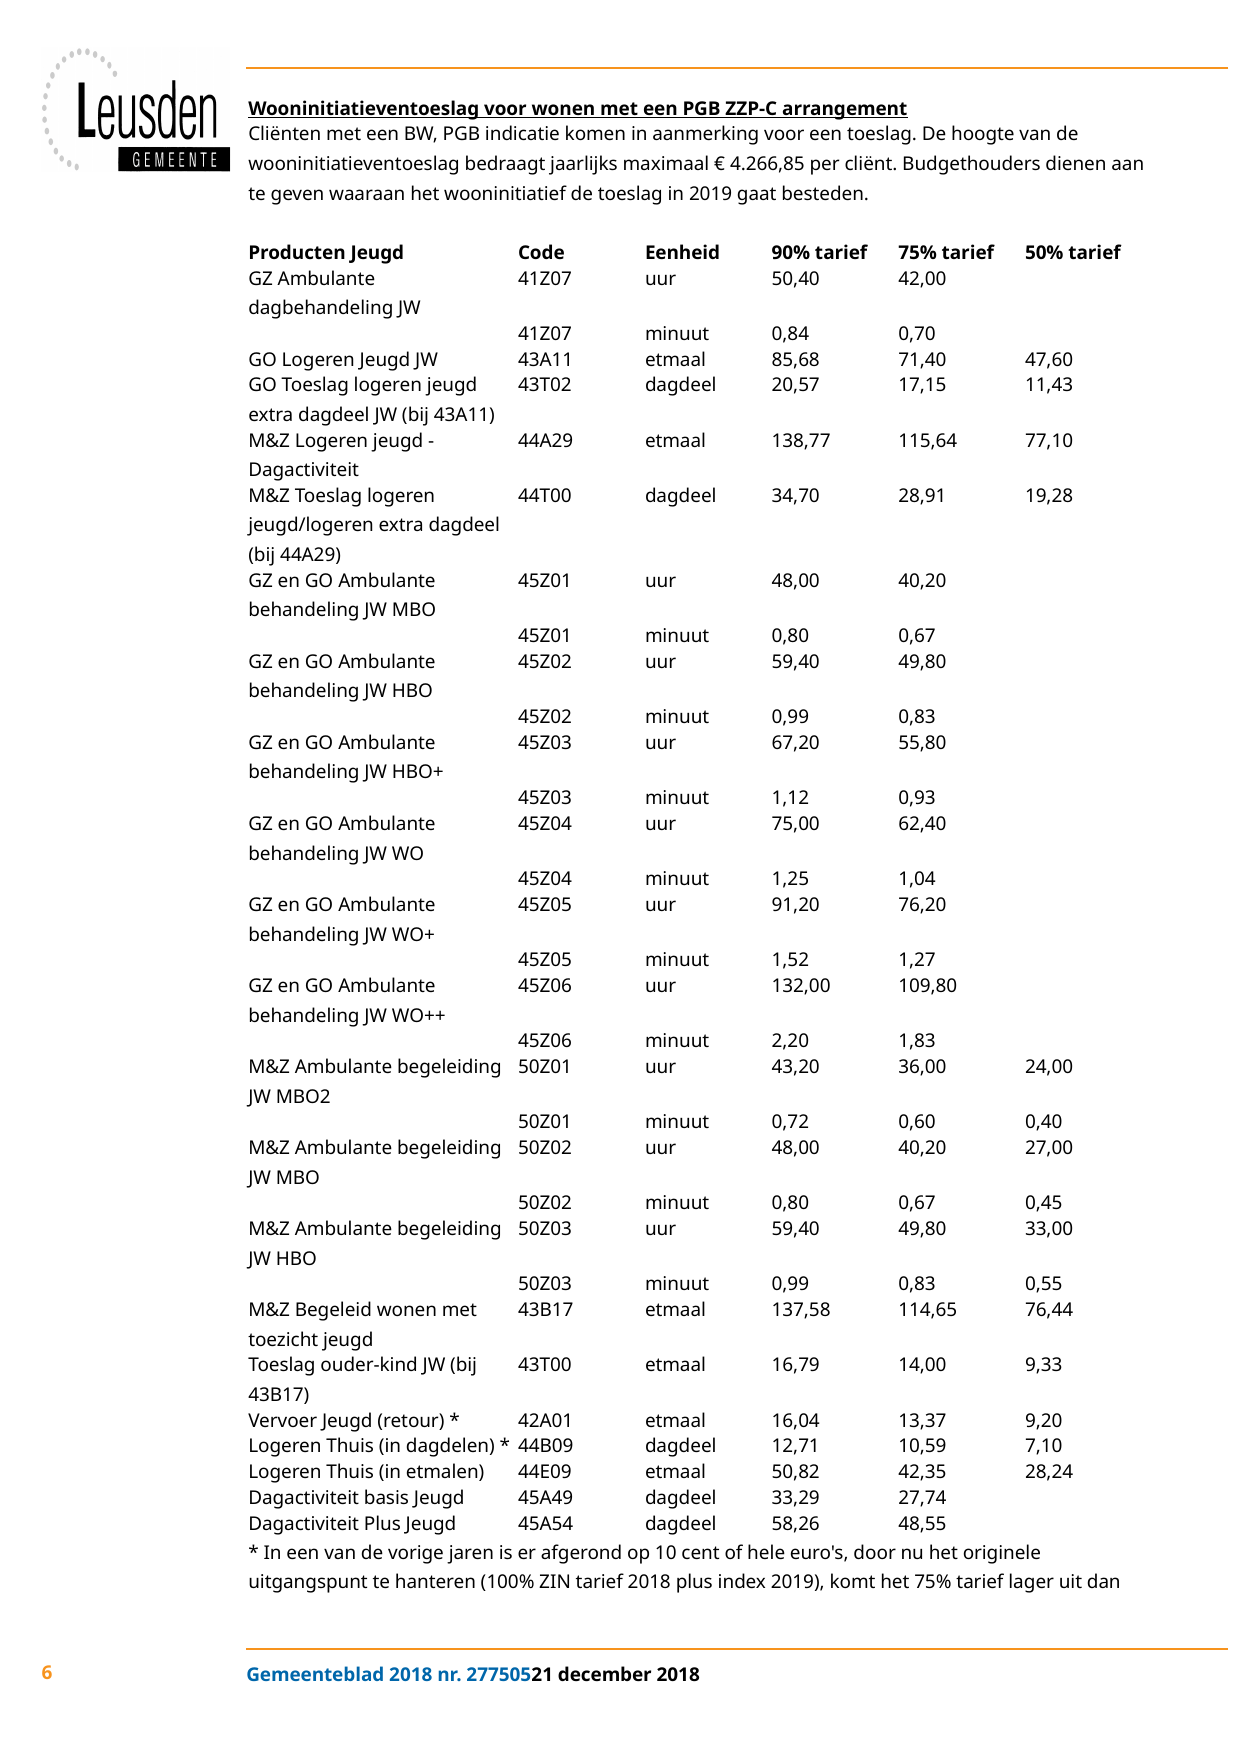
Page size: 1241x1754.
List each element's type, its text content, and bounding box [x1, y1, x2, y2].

table_cell 109,80 [898, 972, 1025, 1027]
table_cell 0,67 [898, 622, 1025, 648]
table_cell 1,83 [898, 1028, 1025, 1053]
table_cell 85,68 [771, 346, 898, 371]
table_cell M&Z Ambulante begeleiding JW MBO [248, 1134, 518, 1189]
table_cell GO Toeslag logeren jeugd extra dagdeel JW (bij 43A11) [248, 371, 518, 427]
table_cell GO Logeren Jeugd JW [248, 346, 518, 371]
table_cell etmaal [645, 1407, 771, 1433]
table_cell uur [645, 1134, 771, 1189]
table_cell 42A01 [518, 1407, 645, 1433]
table_cell [248, 1109, 518, 1134]
table_cell 45Z01 [518, 622, 645, 648]
table_cell uur [645, 972, 771, 1027]
text * In een van de vorige jaren is er afgerond op 10 cent of hele euro's, door nu het originele uitgangspunt te hanteren (100% ZIN tarief 2018 plus index 2019), komt het 75% tarief lager uit dan [248, 1539, 1152, 1594]
table_cell [1025, 320, 1152, 346]
table_cell 27,74 [898, 1484, 1025, 1510]
table_cell 16,04 [771, 1407, 898, 1433]
table_cell M&Z Toeslag logeren jeugd/logeren extra dagdeel (bij 44A29) [248, 482, 518, 567]
table_cell [1025, 1484, 1152, 1510]
table_cell 48,00 [771, 1134, 898, 1189]
table_cell 12,71 [771, 1433, 898, 1458]
table_cell minuut [645, 622, 771, 648]
table_cell [248, 1028, 518, 1053]
table_cell 0,67 [898, 1190, 1025, 1215]
table_cell 0,84 [771, 320, 898, 346]
table_cell 43T00 [518, 1352, 645, 1407]
table_cell 36,00 [898, 1053, 1025, 1108]
table_cell 62,40 [898, 810, 1025, 865]
table_cell 41Z07 [518, 265, 645, 320]
table_cell minuut [645, 703, 771, 729]
table_cell 55,80 [898, 729, 1025, 784]
table_cell 59,40 [771, 1215, 898, 1271]
table_cell minuut [645, 784, 771, 810]
text Cliënten met een BW, PGB indicatie komen in aanmerking voor een toeslag. De hoogte van de wooninitiatieventoeslag bedraagt jaarlijks maximaal € 4.266,85 per cliënt. Budgethouders dienen aan te geven waaraan het wooninitiatief de toeslag in 2019 gaat besteden. [248, 121, 1152, 205]
table_cell GZ en GO Ambulante behandeling JW MBO [248, 567, 518, 622]
table_cell [1025, 891, 1152, 946]
table_header 50% tarief [1025, 239, 1152, 265]
table_cell 45Z04 [518, 810, 645, 865]
table_cell 138,77 [771, 427, 898, 482]
table_cell dagdeel [645, 1510, 771, 1536]
table_cell [1025, 972, 1152, 1027]
table_cell 49,80 [898, 1215, 1025, 1271]
table_cell 1,04 [898, 865, 1025, 891]
table_cell M&Z Ambulante begeleiding JW MBO2 [248, 1053, 518, 1108]
table_cell 137,58 [771, 1296, 898, 1352]
table_cell M&Z Logeren jeugd - Dagactiviteit [248, 427, 518, 482]
table_cell 0,99 [771, 703, 898, 729]
table_cell uur [645, 729, 771, 784]
table_cell uur [645, 1215, 771, 1271]
table_cell Vervoer Jeugd (retour) * [248, 1407, 518, 1433]
table_cell 43B17 [518, 1296, 645, 1352]
table_cell 71,40 [898, 346, 1025, 371]
table_cell [248, 703, 518, 729]
picture [41, 47, 231, 172]
table_cell 91,20 [771, 891, 898, 946]
table_cell uur [645, 810, 771, 865]
table_cell dagdeel [645, 371, 771, 427]
table_cell Logeren Thuis (in etmalen) [248, 1459, 518, 1484]
table_cell 33,29 [771, 1484, 898, 1510]
table_cell minuut [645, 946, 771, 972]
table_cell 44A29 [518, 427, 645, 482]
table_cell 49,80 [898, 648, 1025, 703]
table_cell 1,52 [771, 946, 898, 972]
table_cell Logeren Thuis (in dagdelen) * [248, 1433, 518, 1458]
table_cell 50,40 [771, 265, 898, 320]
table_cell 0,83 [898, 703, 1025, 729]
table_cell 76,44 [1025, 1296, 1152, 1352]
table_cell etmaal [645, 1352, 771, 1407]
table_header Eenheid [645, 239, 771, 265]
table_cell GZ en GO Ambulante behandeling JW WO [248, 810, 518, 865]
table_cell 132,00 [771, 972, 898, 1027]
table_cell etmaal [645, 346, 771, 371]
table_cell 13,37 [898, 1407, 1025, 1433]
table_cell 40,20 [898, 1134, 1025, 1189]
table_cell [1025, 784, 1152, 810]
table_cell minuut [645, 320, 771, 346]
table_cell 43T02 [518, 371, 645, 427]
table_cell 42,35 [898, 1459, 1025, 1484]
table_cell [1025, 703, 1152, 729]
table_cell 44T00 [518, 482, 645, 567]
table_cell 1,27 [898, 946, 1025, 972]
table_cell 50,82 [771, 1459, 898, 1484]
table_cell 0,60 [898, 1109, 1025, 1134]
table_cell [248, 1271, 518, 1296]
table_cell 45Z04 [518, 865, 645, 891]
table_cell 20,57 [771, 371, 898, 427]
table_cell 17,15 [898, 371, 1025, 427]
table_cell M&Z Ambulante begeleiding JW HBO [248, 1215, 518, 1271]
table_cell 40,20 [898, 567, 1025, 622]
table_cell 76,20 [898, 891, 1025, 946]
table_header Code [518, 239, 645, 265]
table_cell uur [645, 265, 771, 320]
table_cell [1025, 265, 1152, 320]
table_cell 19,28 [1025, 482, 1152, 567]
table_cell 0,72 [771, 1109, 898, 1134]
table_cell Toeslag ouder-kind JW (bij 43B17) [248, 1352, 518, 1407]
table_cell 47,60 [1025, 346, 1152, 371]
table_cell 45Z05 [518, 891, 645, 946]
table_cell minuut [645, 865, 771, 891]
table_cell 11,43 [1025, 371, 1152, 427]
table_cell 50Z01 [518, 1053, 645, 1108]
table_cell 0,55 [1025, 1271, 1152, 1296]
table_cell 45Z06 [518, 972, 645, 1027]
table_cell GZ Ambulante dagbehandeling JW [248, 265, 518, 320]
table_header 75% tarief [898, 239, 1025, 265]
table_cell 0,70 [898, 320, 1025, 346]
table_cell 2,20 [771, 1028, 898, 1053]
table_cell [1025, 865, 1152, 891]
table_cell 45Z05 [518, 946, 645, 972]
table_cell GZ en GO Ambulante behandeling JW WO++ [248, 972, 518, 1027]
table_cell 77,10 [1025, 427, 1152, 482]
table_cell 7,10 [1025, 1433, 1152, 1458]
table_cell 1,25 [771, 865, 898, 891]
table_cell etmaal [645, 1459, 771, 1484]
table_cell 45Z01 [518, 567, 645, 622]
table_cell 59,40 [771, 648, 898, 703]
table_cell 34,70 [771, 482, 898, 567]
table_cell [1025, 810, 1152, 865]
table_cell minuut [645, 1028, 771, 1053]
table_cell [1025, 1510, 1152, 1536]
table_cell 45A49 [518, 1484, 645, 1510]
table_cell [248, 946, 518, 972]
table_cell GZ en GO Ambulante behandeling JW WO+ [248, 891, 518, 946]
table_cell 10,59 [898, 1433, 1025, 1458]
table_cell 50Z02 [518, 1134, 645, 1189]
table_cell 14,00 [898, 1352, 1025, 1407]
table_cell 0,80 [771, 1190, 898, 1215]
table_cell 27,00 [1025, 1134, 1152, 1189]
table_cell uur [645, 648, 771, 703]
table_header Producten Jeugd [248, 239, 518, 265]
table_cell [248, 622, 518, 648]
table_cell 45A54 [518, 1510, 645, 1536]
table_cell dagdeel [645, 1433, 771, 1458]
table_cell 41Z07 [518, 320, 645, 346]
table_cell [1025, 567, 1152, 622]
table_cell 0,45 [1025, 1190, 1152, 1215]
table_cell 58,26 [771, 1510, 898, 1536]
table_cell 44E09 [518, 1459, 645, 1484]
table_cell GZ en GO Ambulante behandeling JW HBO+ [248, 729, 518, 784]
table_cell 45Z06 [518, 1028, 645, 1053]
table_cell 42,00 [898, 265, 1025, 320]
table_cell 44B09 [518, 1433, 645, 1458]
table_header 90% tarief [771, 239, 898, 265]
table_cell [248, 865, 518, 891]
table_cell 45Z03 [518, 729, 645, 784]
table_cell minuut [645, 1190, 771, 1215]
table_cell 67,20 [771, 729, 898, 784]
table_cell [1025, 648, 1152, 703]
table_cell [248, 784, 518, 810]
table_cell dagdeel [645, 482, 771, 567]
table_cell 48,55 [898, 1510, 1025, 1536]
table_cell 0,83 [898, 1271, 1025, 1296]
text Wooninitiatieventoeslag voor wonen met een PGB ZZP-C arrangement [248, 95, 1152, 121]
table_cell 28,24 [1025, 1459, 1152, 1484]
table_cell 114,65 [898, 1296, 1025, 1352]
table_cell 50Z03 [518, 1271, 645, 1296]
table_cell M&Z Begeleid wonen met toezicht jeugd [248, 1296, 518, 1352]
table_cell 45Z02 [518, 648, 645, 703]
table_cell minuut [645, 1109, 771, 1134]
table_cell [1025, 729, 1152, 784]
table_cell 50Z01 [518, 1109, 645, 1134]
table_cell 50Z03 [518, 1215, 645, 1271]
table_cell 50Z02 [518, 1190, 645, 1215]
table_cell 43A11 [518, 346, 645, 371]
table_cell 0,40 [1025, 1109, 1152, 1134]
table_cell 45Z03 [518, 784, 645, 810]
table_cell minuut [645, 1271, 771, 1296]
table_cell Dagactiviteit Plus Jeugd [248, 1510, 518, 1536]
table_cell uur [645, 891, 771, 946]
table_cell 43,20 [771, 1053, 898, 1108]
table_cell 45Z02 [518, 703, 645, 729]
table_cell 16,79 [771, 1352, 898, 1407]
table_cell 115,64 [898, 427, 1025, 482]
table_cell [248, 1190, 518, 1215]
table_cell uur [645, 567, 771, 622]
table_cell 28,91 [898, 482, 1025, 567]
table_cell 0,99 [771, 1271, 898, 1296]
table_cell 33,00 [1025, 1215, 1152, 1271]
table_cell 24,00 [1025, 1053, 1152, 1108]
table_cell dagdeel [645, 1484, 771, 1510]
table_cell GZ en GO Ambulante behandeling JW HBO [248, 648, 518, 703]
table_cell 0,93 [898, 784, 1025, 810]
table_cell etmaal [645, 1296, 771, 1352]
table_cell uur [645, 1053, 771, 1108]
table_cell Dagactiviteit basis Jeugd [248, 1484, 518, 1510]
table_cell [1025, 1028, 1152, 1053]
table_cell 0,80 [771, 622, 898, 648]
table_cell 1,12 [771, 784, 898, 810]
table_cell 9,20 [1025, 1407, 1152, 1433]
table_cell 9,33 [1025, 1352, 1152, 1407]
table_cell [248, 320, 518, 346]
table_cell [1025, 622, 1152, 648]
table_cell 75,00 [771, 810, 898, 865]
table_cell [1025, 946, 1152, 972]
table_cell 48,00 [771, 567, 898, 622]
table_cell etmaal [645, 427, 771, 482]
